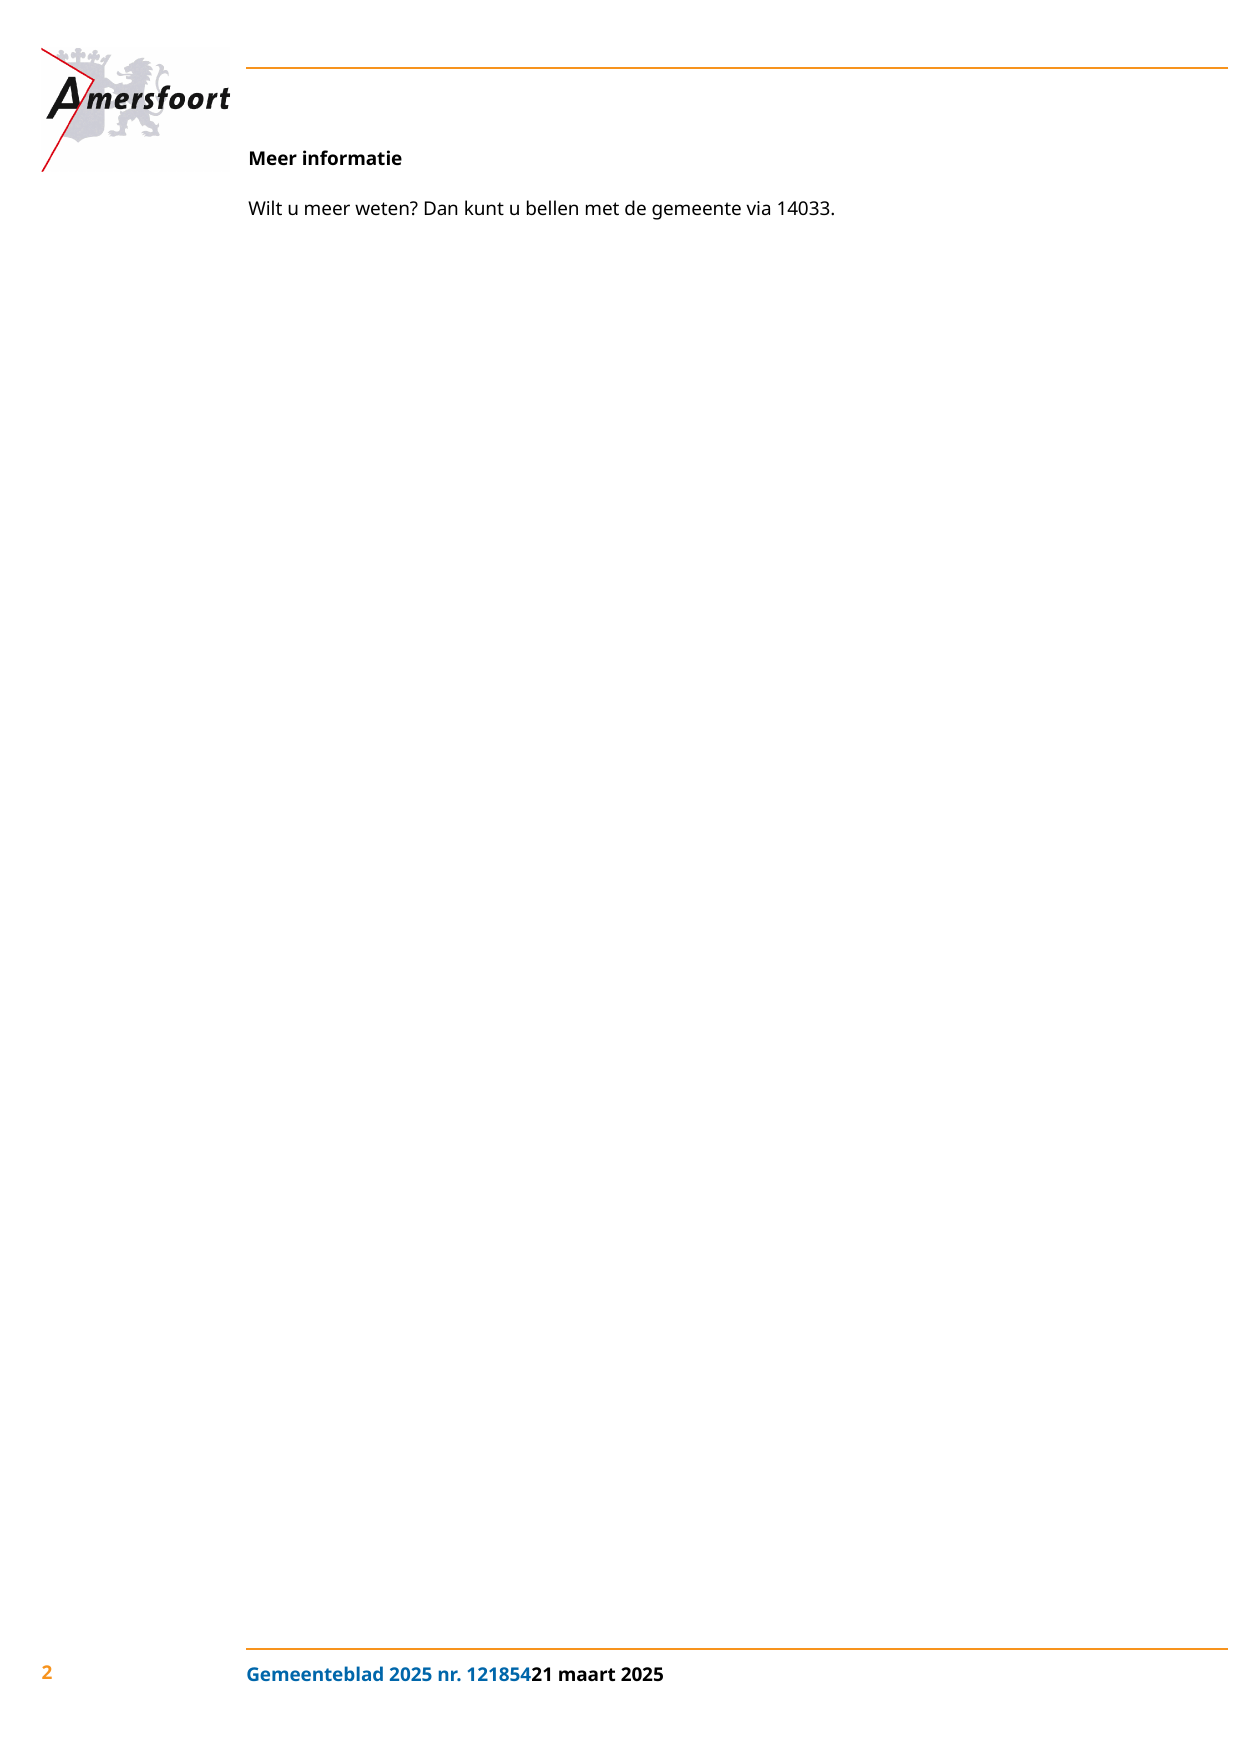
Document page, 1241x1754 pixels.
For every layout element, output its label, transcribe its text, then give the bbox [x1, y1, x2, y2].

picture [41, 47, 231, 172]
text Meer informatie [248, 145, 1152, 171]
text Wilt u meer weten? Dan kunt u bellen met de gemeente via 14033. [248, 196, 1152, 221]
